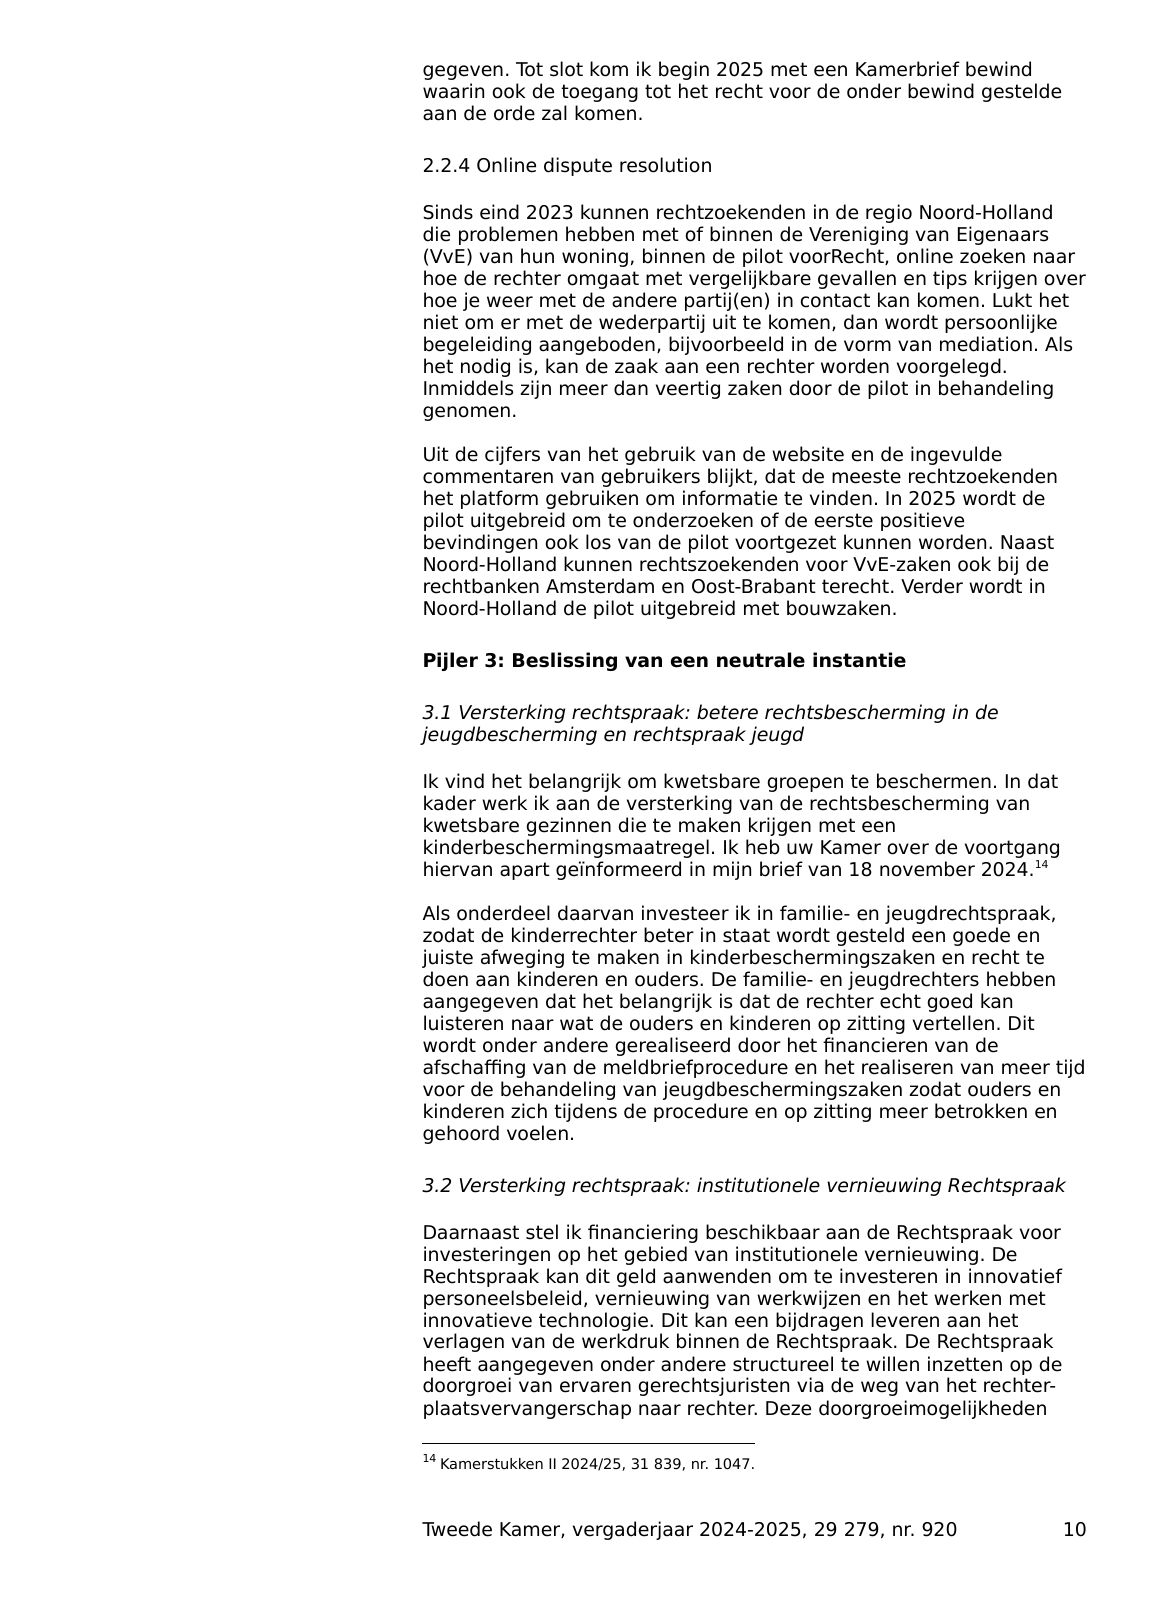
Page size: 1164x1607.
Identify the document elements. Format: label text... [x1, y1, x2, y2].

text gegeven. Tot slot kom ik begin 2025 met een Kamerbrief bewind waarin ook de toegang tot het recht voor de onder bewind gestelde aan de orde zal komen. [422, 59, 1087, 125]
subtitle 3.1 Versterking rechtspraak: betere rechtsbescherming in de jeugdbescherming en rechtspraak jeugd [422, 702, 1087, 746]
subtitle Pijler 3: Beslissing van een neutrale instantie [422, 650, 1087, 672]
text Kamerstukken II 2024/25, 31 839, nr. 1047. [422, 1452, 1087, 1474]
text Daarnaast stel ik financiering beschikbaar aan de Rechtspraak voor investeringen op het gebied van institutionele vernieuwing. De Rechtspraak kan dit geld aanwenden om te investeren in innovatief personeelsbeleid, vernieuwing van werkwijzen en het werken met innovatieve technologie. Dit kan een bijdragen leveren aan het verlagen van de werkdruk binnen de Rechtspraak. De Rechtspraak heeft aangegeven onder andere structureel te willen inzetten op de doorgroei van ervaren gerechtsjuristen via de weg van het rechter-plaatsvervangerschap naar rechter. Deze doorgroeimogelijkheden [422, 1222, 1087, 1419]
subtitle 2.2.4 Online dispute resolution [422, 155, 1087, 177]
subtitle 3.2 Versterking rechtspraak: institutionele vernieuwing Rechtspraak [422, 1174, 1087, 1197]
text Als onderdeel daarvan investeer ik in familie- en jeugdrechtspraak, zodat de kinderrechter beter in staat wordt gesteld een goede en juiste afweging te maken in kinderbeschermingszaken en recht te doen aan kinderen en ouders. De familie- en jeugdrechters hebben aangegeven dat het belangrijk is dat de rechter echt goed kan luisteren naar wat de ouders en kinderen op zitting vertellen. Dit wordt onder andere gerealiseerd door het financieren van de afschaffing van de meldbriefprocedure en het realiseren van meer tijd voor de behandeling van jeugdbeschermingszaken zodat ouders en kinderen zich tijdens de procedure en op zitting meer betrokken en gehoord voelen. [422, 903, 1087, 1144]
text Ik vind het belangrijk om kwetsbare groepen te beschermen. In dat kader werk ik aan de versterking van de rechtsbescherming van kwetsbare gezinnen die te maken krijgen met een kinderbeschermingsmaatregel. Ik heb uw Kamer over de voortgang hiervan apart geïnformeerd in mijn brief van 18 november 2024. [422, 771, 1087, 881]
text Sinds eind 2023 kunnen rechtzoekenden in de regio Noord-Holland die problemen hebben met of binnen de Vereniging van Eigenaars (VvE) van hun woning, binnen de pilot voorRecht, online zoeken naar hoe de rechter omgaat met vergelijkbare gevallen en tips krijgen over hoe je weer met de andere partij(en) in contact kan komen. Lukt het niet om er met de wederpartij uit te komen, dan wordt persoonlijke begeleiding aangeboden, bijvoorbeeld in de vorm van mediation. Als het nodig is, kan de zaak aan een rechter worden voorgelegd. Inmiddels zijn meer dan veertig zaken door de pilot in behandeling genomen. [422, 202, 1087, 422]
text Uit de cijfers van het gebruik van de website en de ingevulde commentaren van gebruikers blijkt, dat de meeste rechtzoekenden het platform gebruiken om informatie te vinden. In 2025 wordt de pilot uitgebreid om te onderzoeken of de eerste positieve bevindingen ook los van de pilot voortgezet kunnen worden. Naast Noord-Holland kunnen rechtszoekenden voor VvE-zaken ook bij de rechtbanken Amsterdam en Oost-Brabant terecht. Verder wordt in Noord-Holland de pilot uitgebreid met bouwzaken. [422, 444, 1087, 620]
